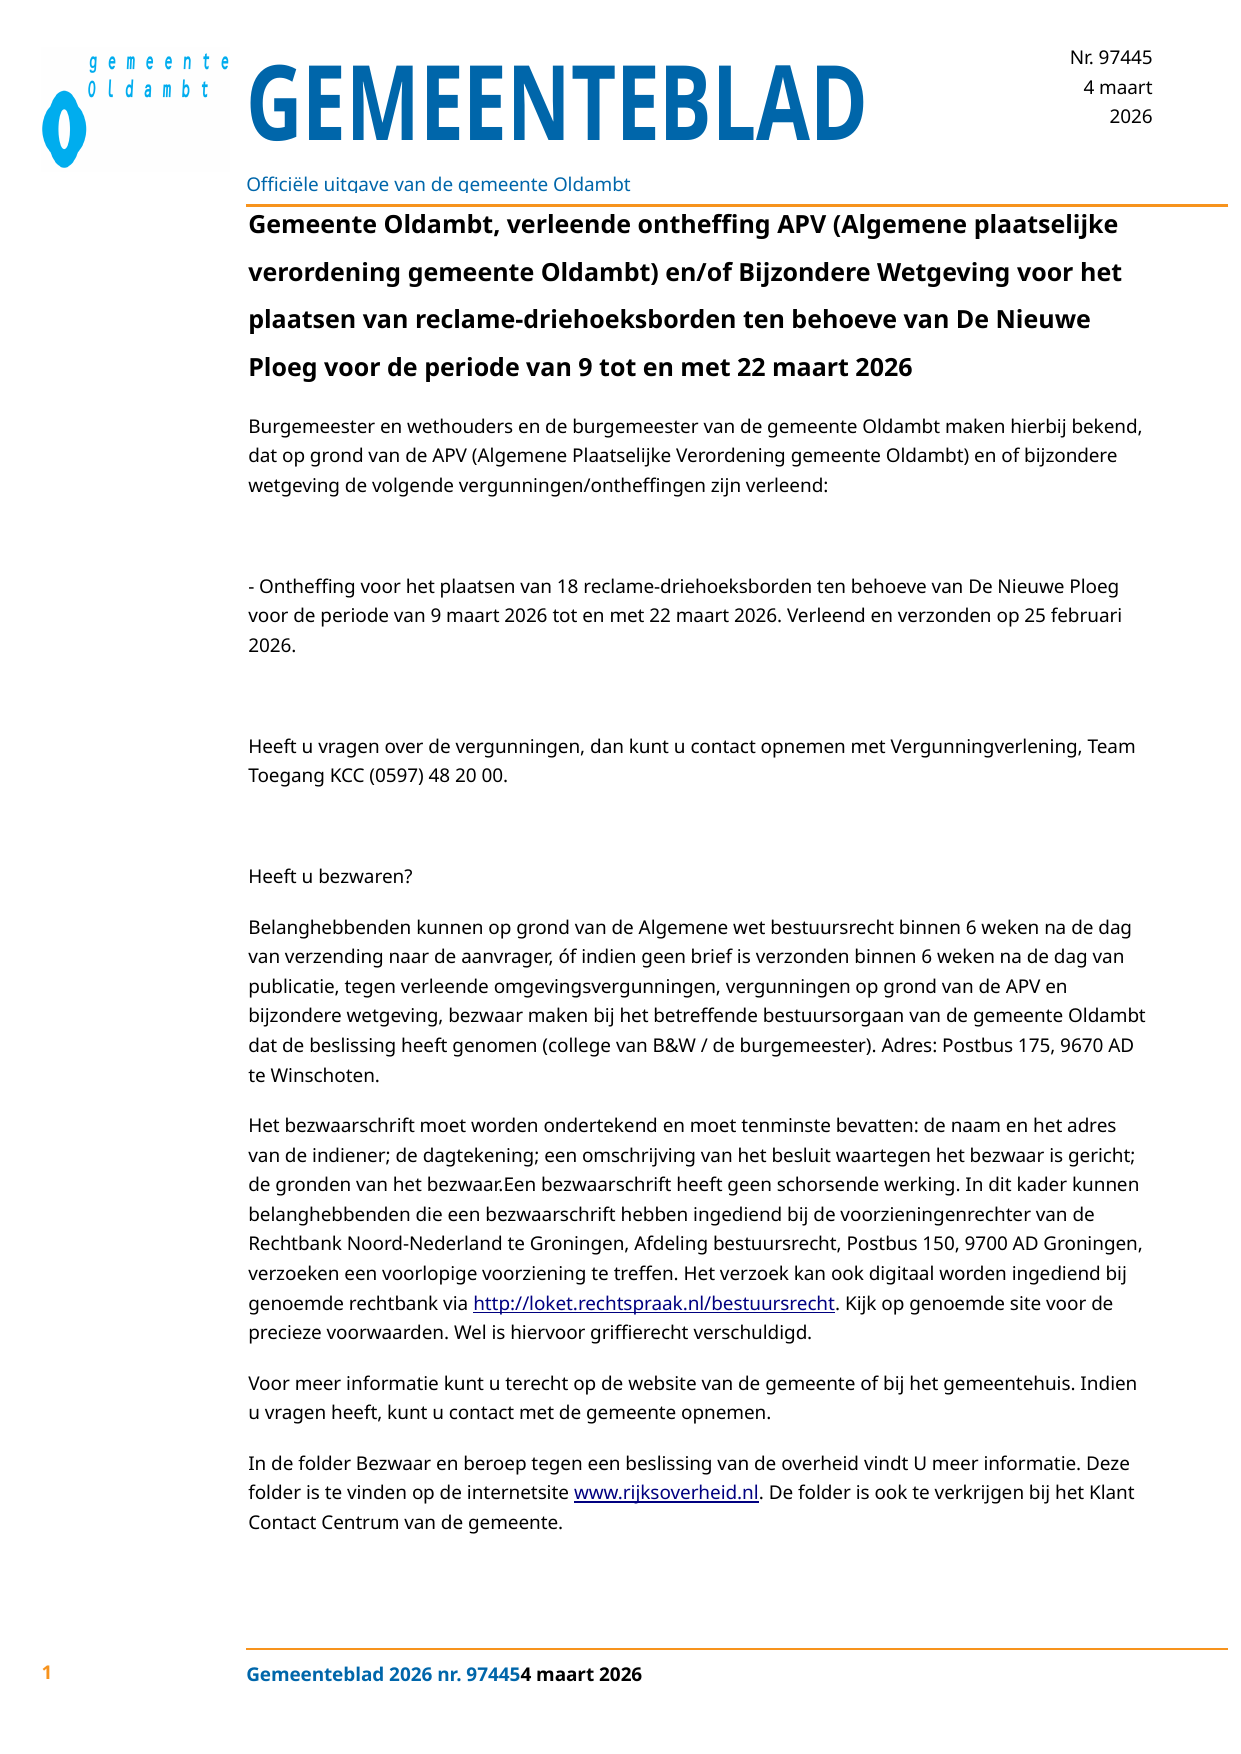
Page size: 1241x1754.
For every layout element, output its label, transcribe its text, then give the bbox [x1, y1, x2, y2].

text Voor meer informatie kunt u terecht op de website van de gemeente of bij het gemeentehuis. Indien u vragen heeft, kunt u contact met de gemeente opnemen. [248, 1370, 1152, 1425]
text In de folder Bezwaar en beroep tegen een beslissing van de overheid vindt U meer informatie. Deze folder is te vinden op de internetsite www.rijksoverheid.nl. De folder is ook te verkrijgen bij het Klant Contact Centrum van de gemeente. [248, 1450, 1152, 1535]
picture [41, 47, 231, 172]
text Burgemeester en wethouders en de burgemeester van de gemeente Oldambt maken hierbij bekend, dat op grond van de APV (Algemene Plaatselijke Verordening gemeente Oldambt) en of bijzondere wetgeving de volgende vergunningen/ontheffingen zijn verleend: [248, 413, 1152, 498]
text Gemeente Oldambt, verleende ontheffing APV (Algemene plaatselijke verordening gemeente Oldambt) en/of Bijzondere Wetgeving voor het plaatsen van reclame-driehoeksborden ten behoeve van De Nieuwe Ploeg voor de periode van 9 tot en met 22 maart 2026 [248, 207, 1152, 384]
text Heeft u bezwaren? [248, 863, 1152, 889]
text Heeft u vragen over de vergunningen, dan kunt u contact opnemen met Vergunningverlening, Team Toegang KCC (0597) 48 20 00. [248, 733, 1152, 788]
text Het bezwaarschrift moet worden ondertekend en moet tenminste bevatten: de naam en het adres van de indiener; de dagtekening; een omschrijving van het besluit waartegen het bezwaar is gericht; de gronden van het bezwaar.Een bezwaarschrift heeft geen schorsende werking. In dit kader kunnen belanghebbenden die een bezwaarschrift hebben ingediend bij de voorzieningenrechter van de Rechtbank Noord-Nederland te Groningen, Afdeling bestuursrecht, Postbus 150, 9700 AD Groningen, verzoeken een voorlopige voorziening te treffen. Het verzoek kan ook digitaal worden ingediend bij genoemde rechtbank via http://loket.rechtspraak.nl/bestuursrecht. Kijk op genoemde site voor de precieze voorwaarden. Wel is hiervoor griffierecht verschuldigd. [248, 1112, 1152, 1345]
text - Ontheffing voor het plaatsen van 18 reclame-driehoeksborden ten behoeve van De Nieuwe Ploeg voor de periode van 9 maart 2026 tot en met 22 maart 2026. Verleend en verzonden op 25 februari 2026. [248, 573, 1152, 658]
text Belanghebbenden kunnen op grond van de Algemene wet bestuursrecht binnen 6 weken na de dag van verzending naar de aanvrager, óf indien geen brief is verzonden binnen 6 weken na de dag van publicatie, tegen verleende omgevingsvergunningen, vergunningen op grond van de APV en bijzondere wetgeving, bezwaar maken bij het betreffende bestuursorgaan van de gemeente Oldambt dat de beslissing heeft genomen (college van B&W / de burgemeester). Adres: Postbus 175, 9670 AD te Winschoten. [248, 914, 1152, 1088]
